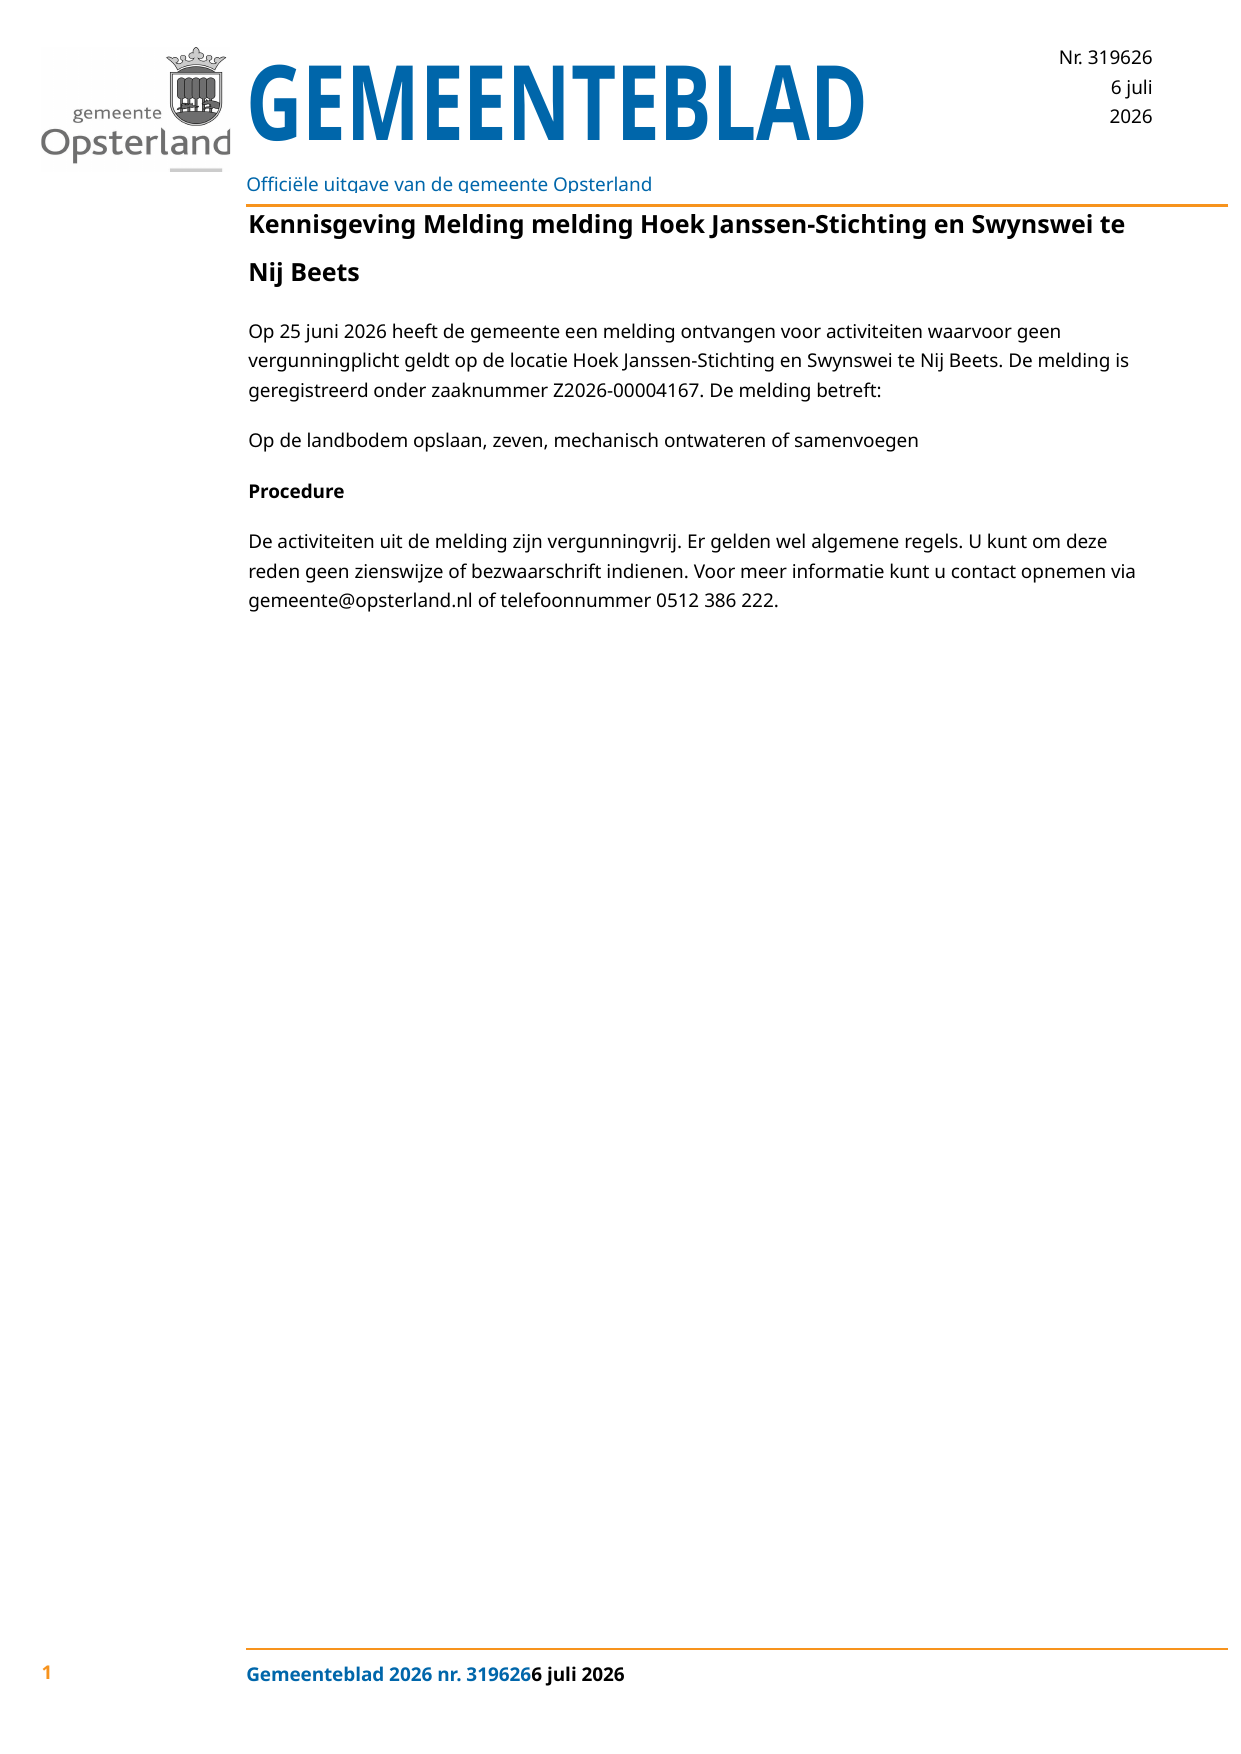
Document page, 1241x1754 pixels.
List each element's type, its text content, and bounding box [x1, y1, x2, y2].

text Op 25 juni 2026 heeft de gemeente een melding ontvangen voor activiteiten waarvoor geen vergunningplicht geldt op de locatie Hoek Janssen-Stichting en Swynswei te Nij Beets. De melding is geregistreerd onder zaaknummer Z2026-00004167. De melding betreft: [248, 318, 1152, 403]
text Op de landbodem opslaan, zeven, mechanisch ontwateren of samenvoegen [248, 427, 1152, 453]
text Kennisgeving Melding melding Hoek Janssen-Stichting en Swynswei te Nij Beets [248, 207, 1152, 288]
picture [41, 47, 231, 172]
text Procedure [248, 478, 1152, 504]
text De activiteiten uit de melding zijn vergunningvrij. Er gelden wel algemene regels. U kunt om deze reden geen zienswijze of bezwaarschrift indienen. Voor meer informatie kunt u contact opnemen via gemeente@opsterland.nl of telefoonnummer 0512 386 222. [248, 528, 1152, 613]
